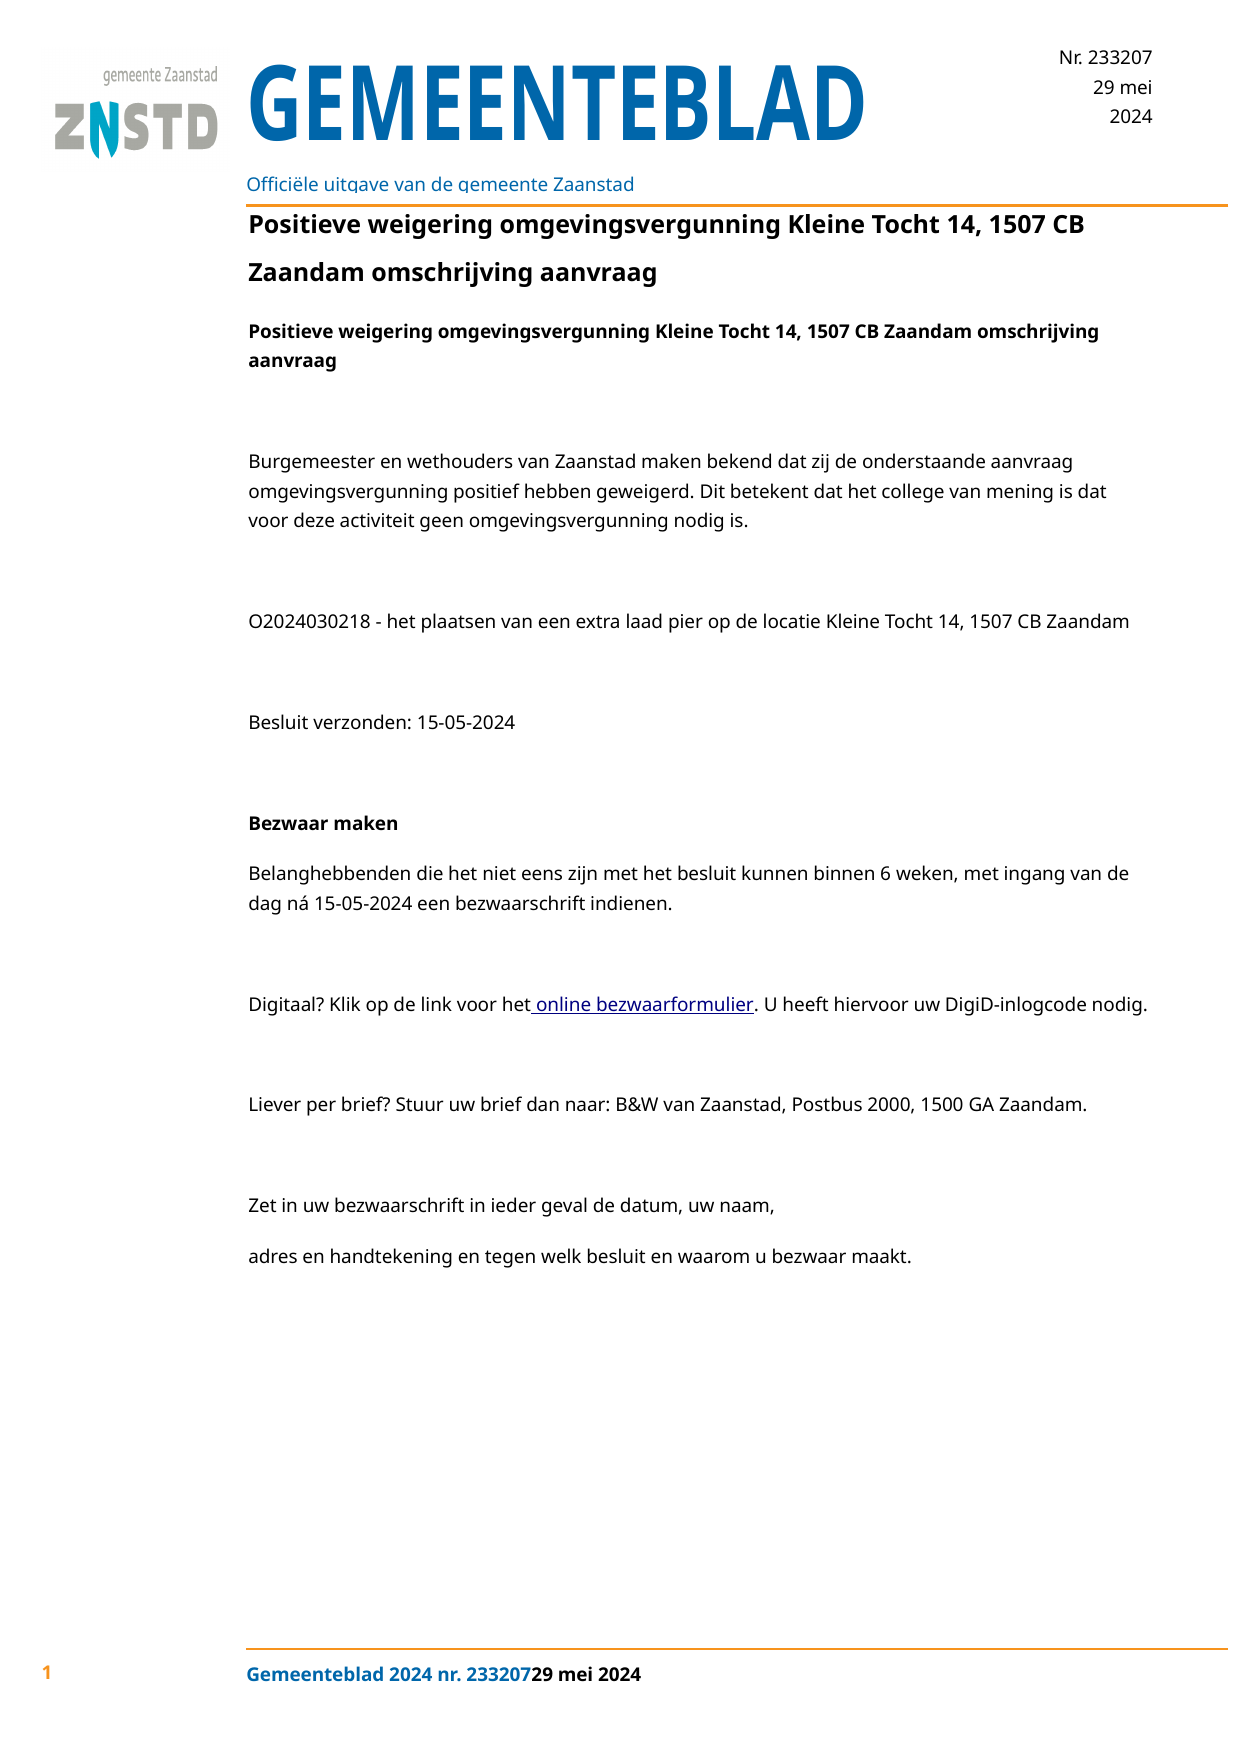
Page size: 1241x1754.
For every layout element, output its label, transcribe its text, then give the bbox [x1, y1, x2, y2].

text Zet in uw bezwaarschrift in ieder geval de datum, uw naam, [248, 1192, 1152, 1218]
text adres en handtekening en tegen welk besluit en waarom u bezwaar maakt. [248, 1243, 1152, 1269]
text Burgemeester en wethouders van Zaanstad maken bekend dat zij de onderstaande aanvraag omgevingsvergunning positief hebben geweigerd. Dit betekent dat het college van mening is dat voor deze activiteit geen omgevingsvergunning nodig is. [248, 448, 1152, 533]
text Besluit verzonden: 15-05-2024 [248, 709, 1152, 735]
text Positieve weigering omgevingsvergunning Kleine Tocht 14, 1507 CB Zaandam omschrijving aanvraag [248, 318, 1152, 373]
text O2024030218 - het plaatsen van een extra laad pier op de locatie Kleine Tocht 14, 1507 CB Zaandam [248, 608, 1152, 634]
text Positieve weigering omgevingsvergunning Kleine Tocht 14, 1507 CB Zaandam omschrijving aanvraag [248, 207, 1152, 288]
text Bezwaar maken [248, 810, 1152, 836]
text Belanghebbenden die het niet eens zijn met het besluit kunnen binnen 6 weken, met ingang van de dag ná 15-05-2024 een bezwaarschrift indienen. [248, 860, 1152, 916]
text Liever per brief? Stuur uw brief dan naar: B&W van Zaanstad, Postbus 2000, 1500 GA Zaandam. [248, 1092, 1152, 1117]
picture [41, 47, 231, 172]
text Digitaal? Klik op de link voor het online bezwaarformulier. U heeft hiervoor uw DigiD-inlogcode nodig. [248, 991, 1152, 1017]
